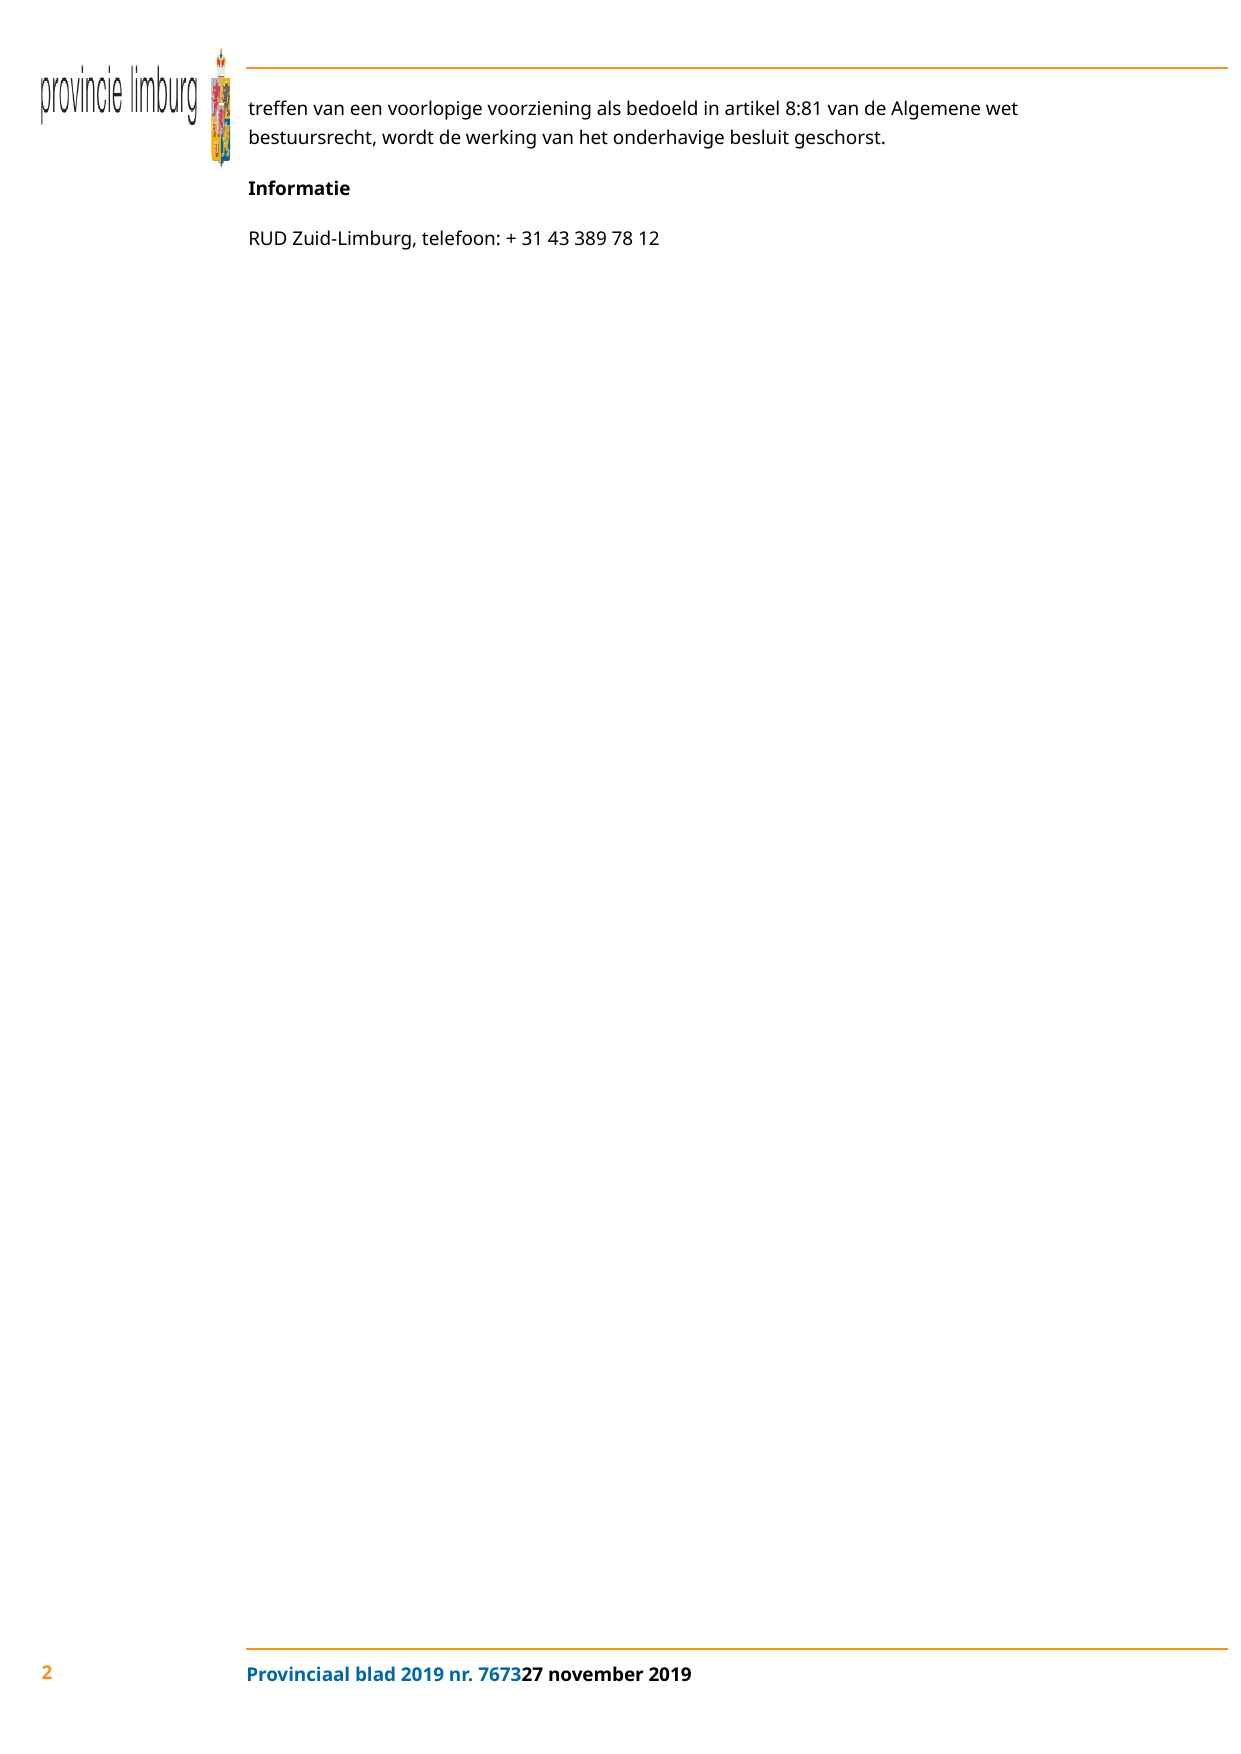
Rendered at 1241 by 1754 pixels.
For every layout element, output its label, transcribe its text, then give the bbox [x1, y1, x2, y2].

text RUD Zuid-Limburg, telefoon: + 31 43 389 78 12 [248, 225, 1152, 251]
text treffen van een voorlopige voorziening als bedoeld in artikel 8:81 van de Algemene wet bestuursrecht, wordt de werking van het onderhavige besluit geschorst. [248, 95, 1152, 150]
text Informatie [248, 175, 1152, 201]
picture [41, 47, 231, 172]
